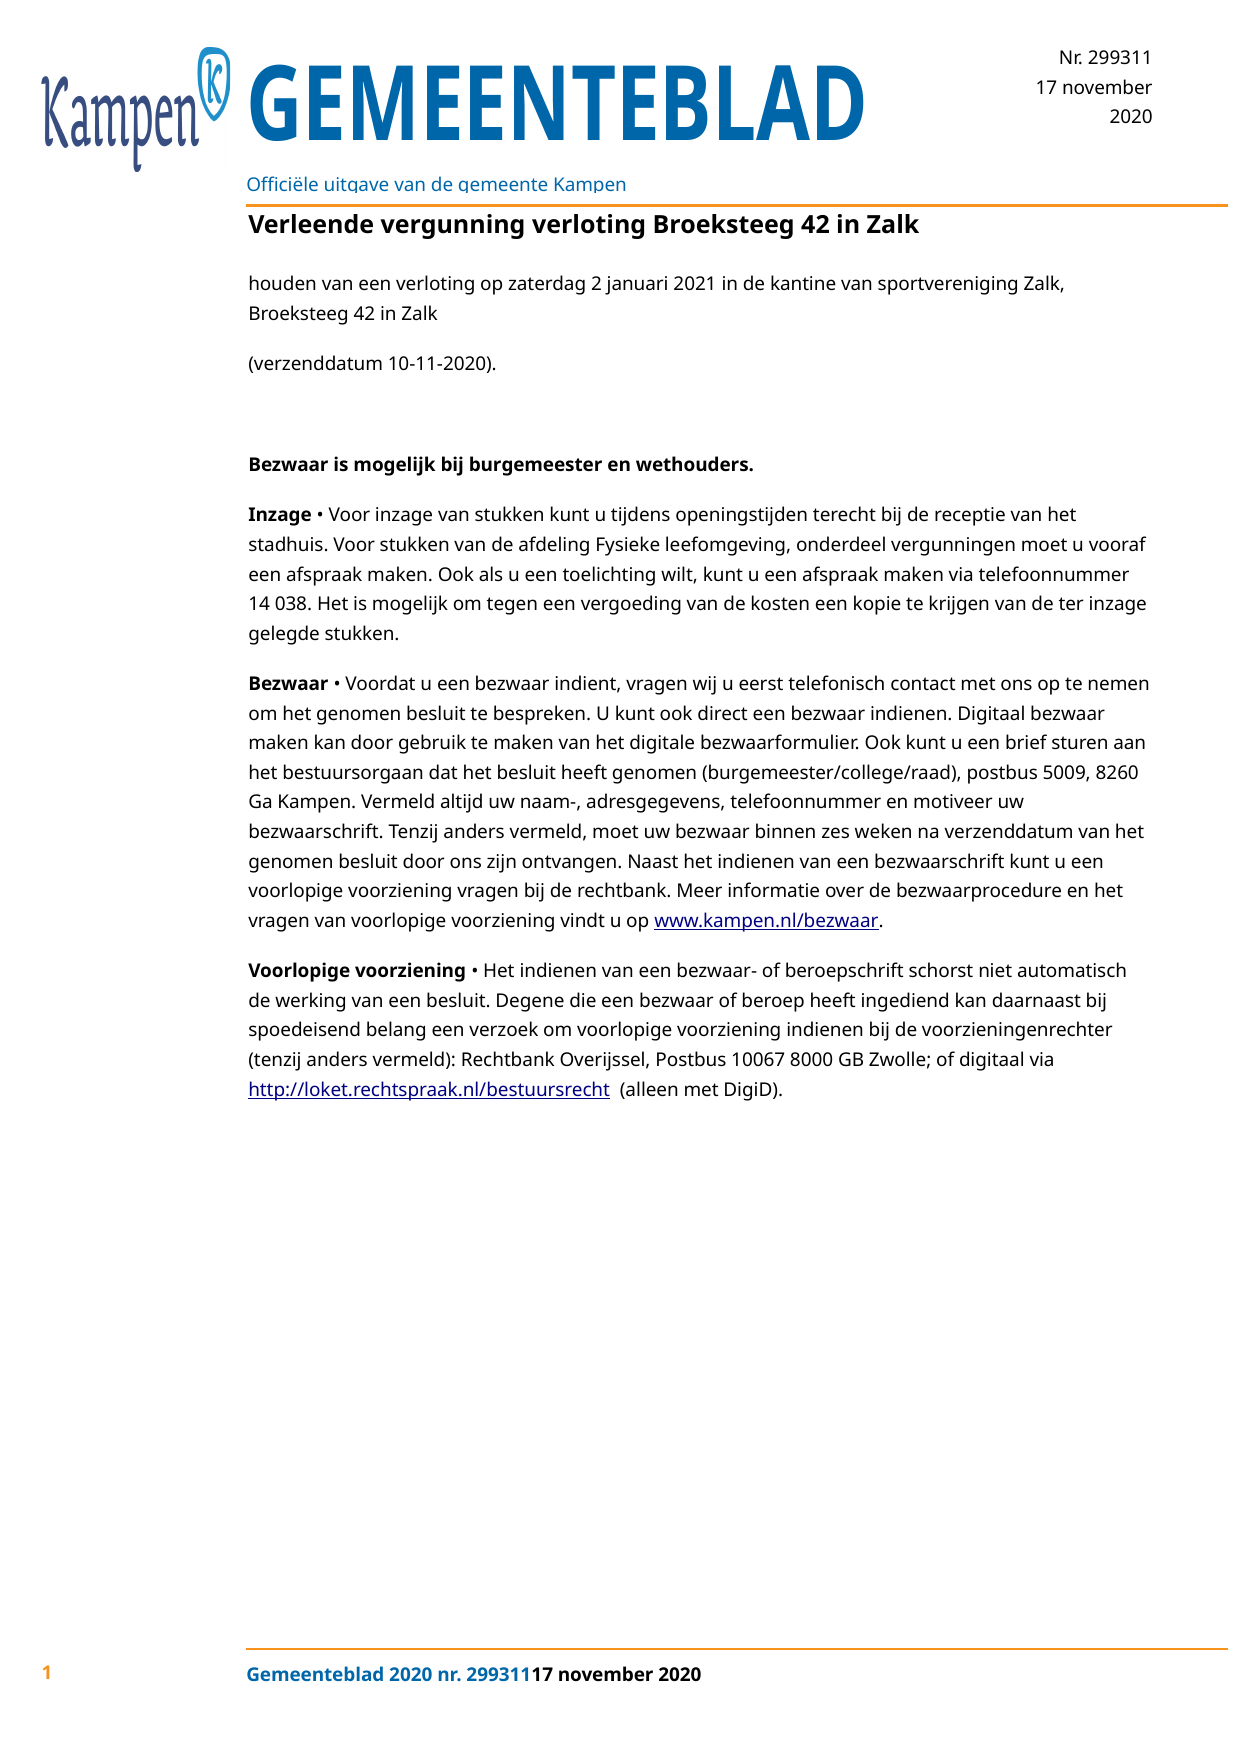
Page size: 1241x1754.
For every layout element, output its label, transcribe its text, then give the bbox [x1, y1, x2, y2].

text houden van een verloting op zaterdag 2 januari 2021 in de kantine van sportvereniging Zalk, Broeksteeg 42 in Zalk [248, 270, 1152, 326]
text Inzage • Voor inzage van stukken kunt u tijdens openingstijden terecht bij de receptie van het stadhuis. Voor stukken van de afdeling Fysieke leefomgeving, onderdeel vergunningen moet u vooraf een afspraak maken. Ook als u een toelichting wilt, kunt u een afspraak maken via telefoonnummer 14 038. Het is mogelijk om tegen een vergoeding van de kosten een kopie te krijgen van de ter inzage gelegde stukken. [248, 502, 1152, 646]
picture [41, 47, 231, 172]
text (verzenddatum 10-11-2020). [248, 350, 1152, 376]
text Voorlopige voorziening • Het indienen van een bezwaar- of beroepschrift schorst niet automatisch de werking van een besluit. Degene die een bezwaar of beroep heeft ingediend kan daarnaast bij spoedeisend belang een verzoek om voorlopige voorziening indienen bij de voorzieningenrechter (tenzij anders vermeld): Rechtbank Overijssel, Postbus 10067 8000 GB Zwolle; of digitaal via http://loket.rechtspraak.nl/bestuursrecht (alleen met DigiD). [248, 957, 1152, 1101]
text Bezwaar • Voordat u een bezwaar indient, vragen wij u eerst telefonisch contact met ons op te nemen om het genomen besluit te bespreken. U kunt ook direct een bezwaar indienen. Digitaal bezwaar maken kan door gebruik te maken van het digitale bezwaarformulier. Ook kunt u een brief sturen aan het bestuursorgaan dat het besluit heeft genomen (burgemeester/college/raad), postbus 5009, 8260 Ga Kampen. Vermeld altijd uw naam-, adresgegevens, telefoonnummer en motiveer uw bezwaarschrift. Tenzij anders vermeld, moet uw bezwaar binnen zes weken na verzenddatum van het genomen besluit door ons zijn ontvangen. Naast het indienen van een bezwaarschrift kunt u een voorlopige voorziening vragen bij de rechtbank. Meer informatie over de bezwaarprocedure en het vragen van voorlopige voorziening vindt u op www.kampen.nl/bezwaar. [248, 670, 1152, 933]
text Verleende vergunning verloting Broeksteeg 42 in Zalk [248, 207, 1152, 241]
text Bezwaar is mogelijk bij burgemeester en wethouders. [248, 451, 1152, 477]
